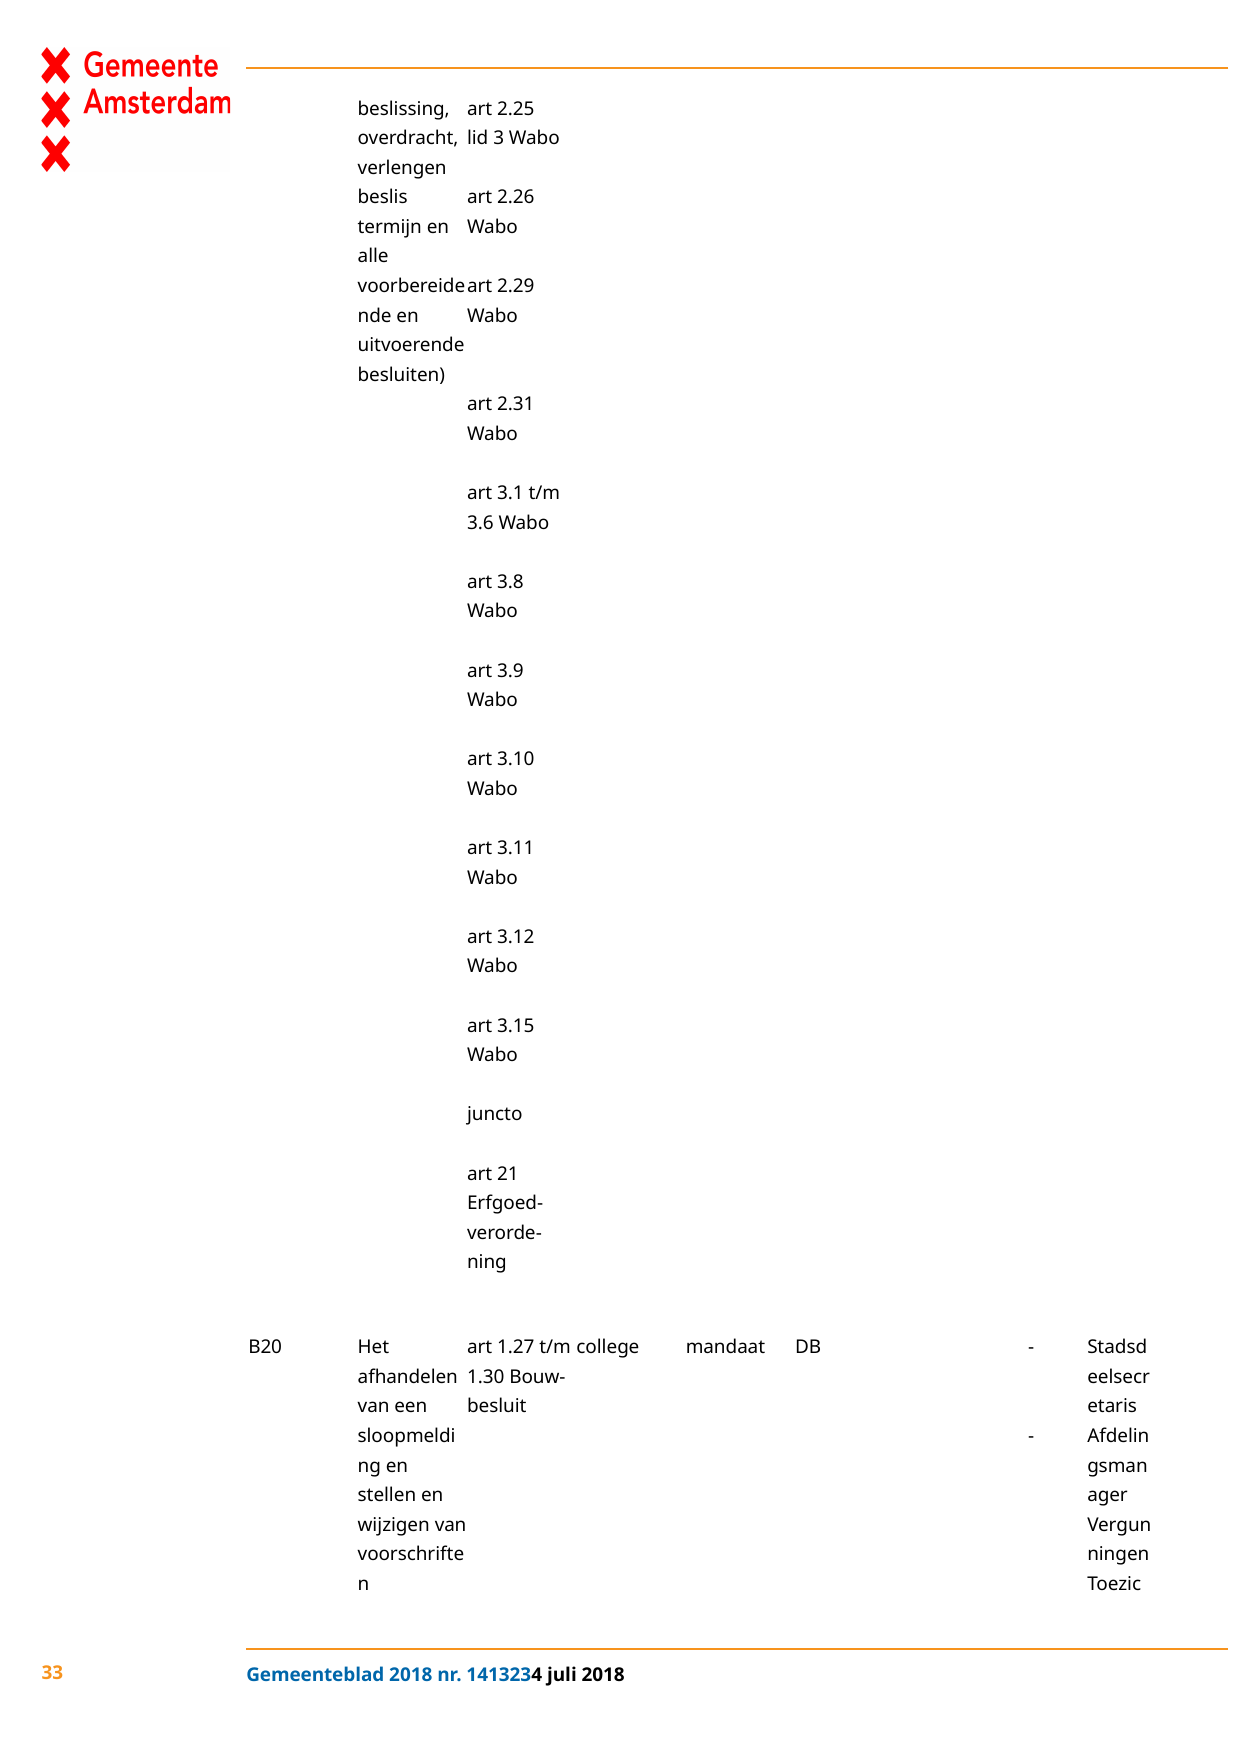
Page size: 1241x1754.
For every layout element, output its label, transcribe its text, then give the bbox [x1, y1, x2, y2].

table_header art 2.25 lid 3 Wabo art 2.26 Wabo art 2.29 Wabo art 2.31 Wabo art 3.1 t/m 3.6 Wabo art 3.8 Wabo art 3.9 Wabo art 3.10 Wabo art 3.11 Wabo art 3.12 Wabo art 3.15 Wabo juncto art 21 Erfgoed-verorde-ning [467, 95, 576, 1304]
table_cell DB [795, 1304, 904, 1596]
table_cell B20 [248, 1304, 357, 1596]
table_header [248, 95, 357, 1304]
table_cell Het afhandelen van een sloopmelding en stellen en wijzigen van voorschriften [358, 1304, 467, 1596]
table_cell Stadsdeelsecretaris Afdelingsmanager Vergunningen Toezic [1028, 1304, 1152, 1596]
table_header [576, 95, 686, 1304]
table_header [1028, 95, 1152, 1304]
table_header beslissing, overdracht, verlengen beslis termijn en alle voorbereidende en uitvoerende besluiten) [358, 95, 467, 1304]
table_cell mandaat [686, 1304, 795, 1596]
table_header [904, 95, 1028, 1304]
table_cell art 1.27 t/m 1.30 Bouw-besluit [467, 1304, 576, 1596]
table_header [686, 95, 795, 1304]
picture [41, 47, 231, 172]
table_cell [904, 1304, 1028, 1596]
table_cell college [576, 1304, 686, 1596]
table_header [795, 95, 904, 1304]
